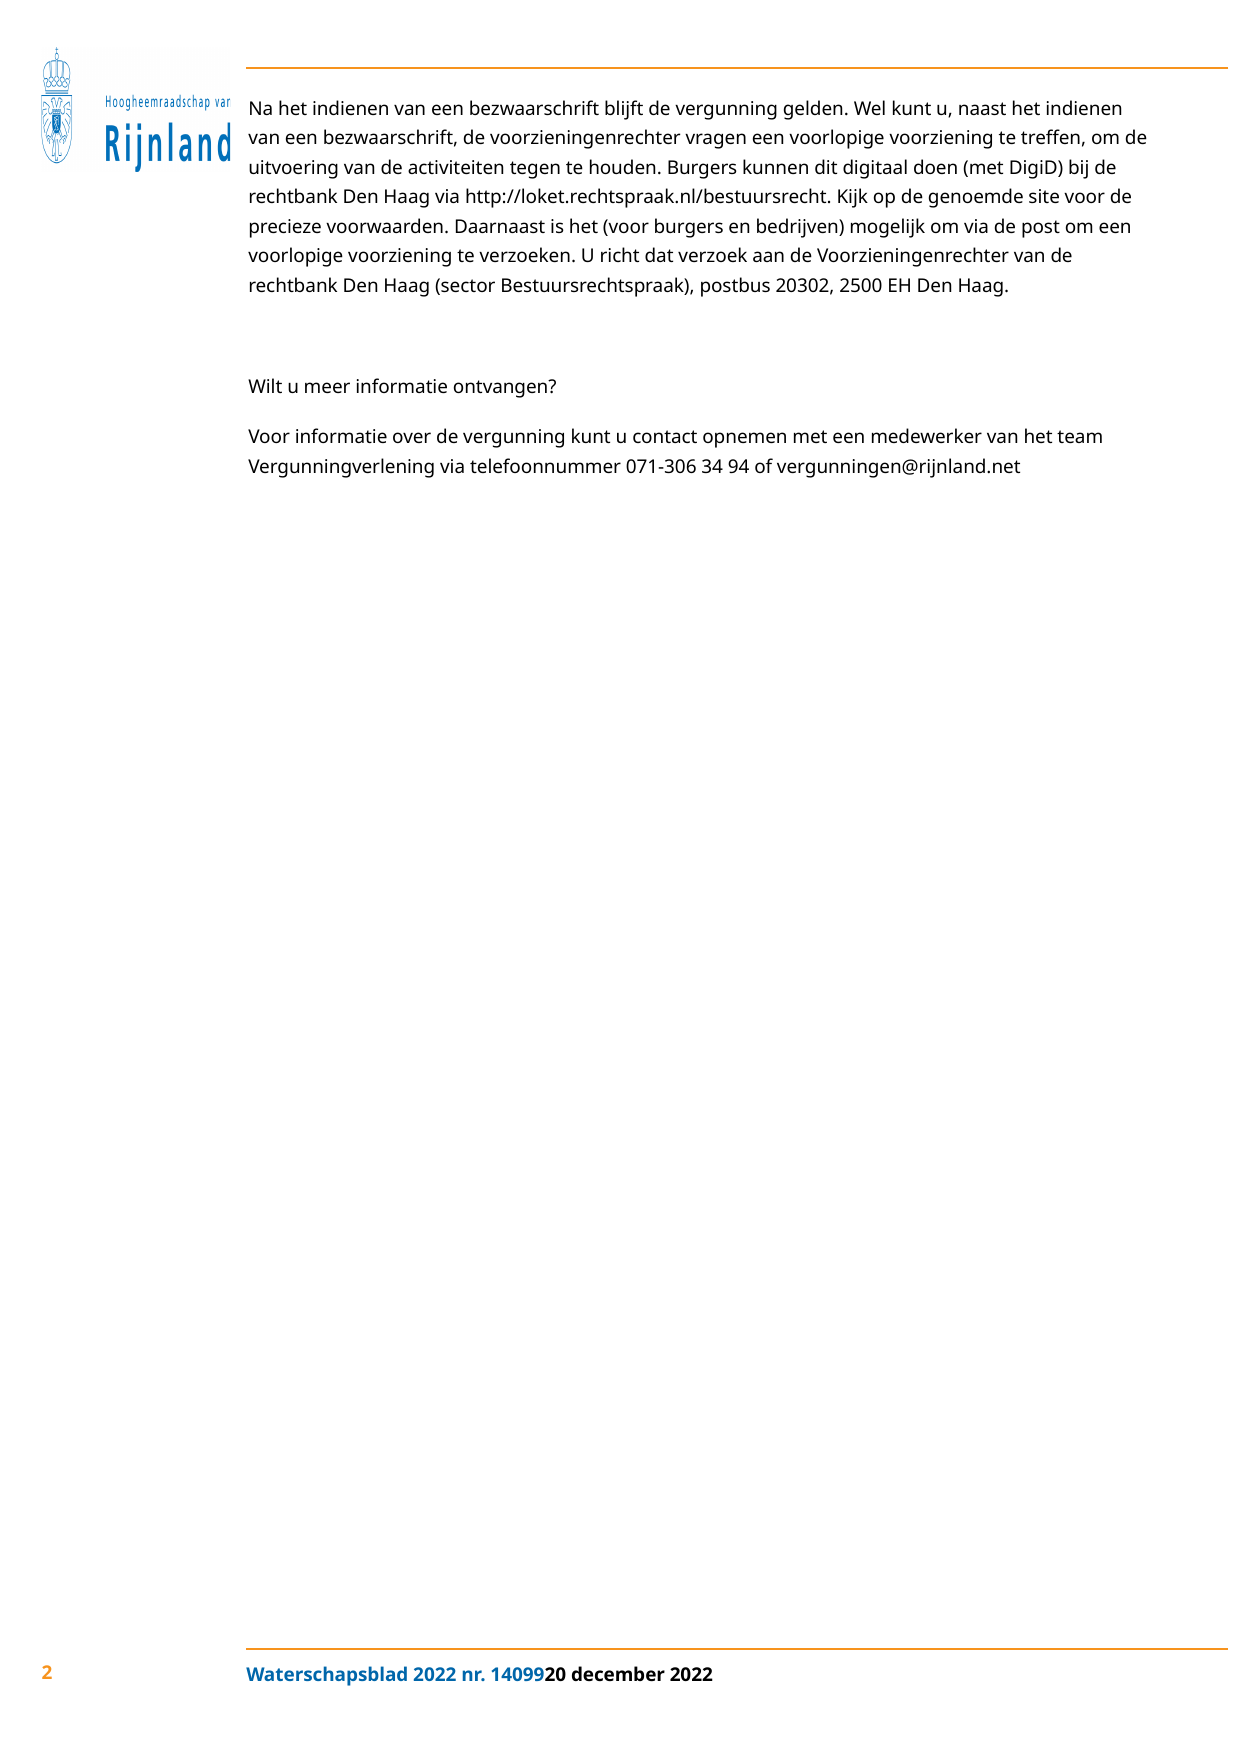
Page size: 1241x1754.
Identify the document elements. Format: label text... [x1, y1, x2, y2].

text Na het indienen van een bezwaarschrift blijft de vergunning gelden. Wel kunt u, naast het indienen van een bezwaarschrift, de voorzieningenrechter vragen een voorlopige voorziening te treffen, om de uitvoering van de activiteiten tegen te houden. Burgers kunnen dit digitaal doen (met DigiD) bij de rechtbank Den Haag via http://loket.rechtspraak.nl/bestuursrecht. Kijk op de genoemde site voor de precieze voorwaarden. Daarnaast is het (voor burgers en bedrijven) mogelijk om via de post om een voorlopige voorziening te verzoeken. U richt dat verzoek aan de Voorzieningenrechter van de rechtbank Den Haag (sector Bestuursrechtspraak), postbus 20302, 2500 EH Den Haag. [248, 95, 1152, 298]
text Wilt u meer informatie ontvangen? [248, 373, 1152, 399]
text Voor informatie over de vergunning kunt u contact opnemen met een medewerker van het team Vergunningverlening via telefoonnummer 071-306 34 94 of vergunningen@rijnland.net [248, 423, 1152, 479]
picture [41, 47, 231, 172]
